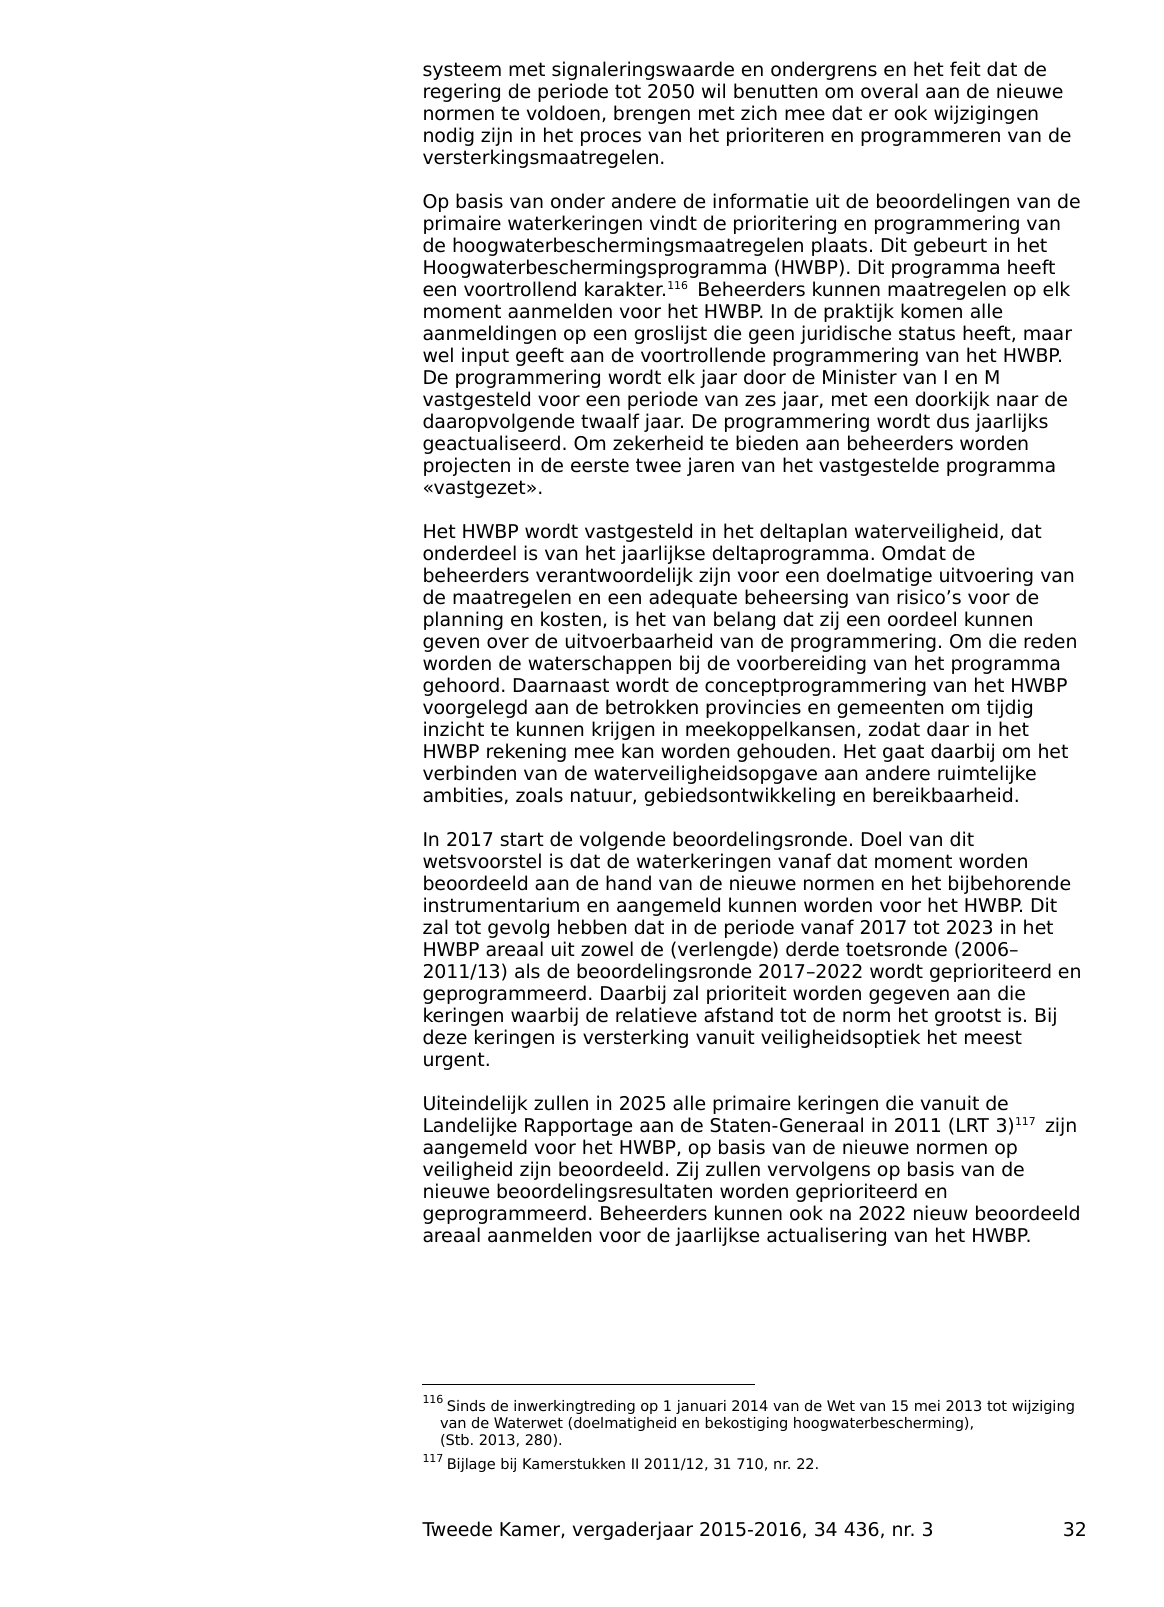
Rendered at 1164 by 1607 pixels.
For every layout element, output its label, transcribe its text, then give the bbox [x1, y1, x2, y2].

text Sinds de inwerkingtreding op 1 januari 2014 van de Wet van 15 mei 2013 tot wijziging van de Waterwet (doelmatigheid en bekostiging hoogwaterbescherming), (Stb. 2013, 280). [422, 1393, 1087, 1449]
text Op basis van onder andere de informatie uit de beoordelingen van de primaire waterkeringen vindt de prioritering en programmering van de hoogwaterbeschermingsmaatregelen plaats. Dit gebeurt in het Hoogwaterbeschermingsprogramma (HWBP). Dit programma heeft een voortrollend karakter. Beheerders kunnen maatregelen op elk moment aanmelden voor het HWBP. In de praktijk komen alle aanmeldingen op een groslijst die geen juridische status heeft, maar wel input geeft aan de voortrollende programmering van het HWBP. De programmering wordt elk jaar door de Minister van I en M vastgesteld voor een periode van zes jaar, met een doorkijk naar de daaropvolgende twaalf jaar. De programmering wordt dus jaarlijks geactualiseerd. Om zekerheid te bieden aan beheerders worden projecten in de eerste twee jaren van het vastgestelde programma «vastgezet». [422, 191, 1087, 499]
text Het HWBP wordt vastgesteld in het deltaplan waterveiligheid, dat onderdeel is van het jaarlijkse deltaprogramma. Omdat de beheerders verantwoordelijk zijn voor een doelmatige uitvoering van de maatregelen en een adequate beheersing van risico’s voor de planning en kosten, is het van belang dat zij een oordeel kunnen geven over de uitvoerbaarheid van de programmering. Om die reden worden de waterschappen bij de voorbereiding van het programma gehoord. Daarnaast wordt de conceptprogrammering van het HWBP voorgelegd aan de betrokken provincies en gemeenten om tijdig inzicht te kunnen krijgen in meekoppelkansen, zodat daar in het HWBP rekening mee kan worden gehouden. Het gaat daarbij om het verbinden van de waterveiligheidsopgave aan andere ruimtelijke ambities, zoals natuur, gebiedsontwikkeling en bereikbaarheid. [422, 521, 1087, 807]
text In 2017 start de volgende beoordelingsronde. Doel van dit wetsvoorstel is dat de waterkeringen vanaf dat moment worden beoordeeld aan de hand van de nieuwe normen en het bijbehorende instrumentarium en aangemeld kunnen worden voor het HWBP. Dit zal tot gevolg hebben dat in de periode vanaf 2017 tot 2023 in het HWBP areaal uit zowel de (verlengde) derde toetsronde (2006–2011/13) als de beoordelingsronde 2017–2022 wordt geprioriteerd en geprogrammeerd. Daarbij zal prioriteit worden gegeven aan die keringen waarbij de relatieve afstand tot de norm het grootst is. Bij deze keringen is versterking vanuit veiligheidsoptiek het meest urgent. [422, 829, 1087, 1071]
text Bijlage bij Kamerstukken II 2011/12, 31 710, nr. 22. [422, 1452, 1087, 1474]
text Uiteindelijk zullen in 2025 alle primaire keringen die vanuit de Landelijke Rapportage aan de Staten-Generaal in 2011 (LRT 3) zijn aangemeld voor het HWBP, op basis van de nieuwe normen op veiligheid zijn beoordeeld. Zij zullen vervolgens op basis van de nieuwe beoordelingsresultaten worden geprioriteerd en geprogrammeerd. Beheerders kunnen ook na 2022 nieuw beoordeeld areaal aanmelden voor de jaarlijkse actualisering van het HWBP. [422, 1093, 1087, 1247]
text systeem met signaleringswaarde en ondergrens en het feit dat de regering de periode tot 2050 wil benutten om overal aan de nieuwe normen te voldoen, brengen met zich mee dat er ook wijzigingen nodig zijn in het proces van het prioriteren en programmeren van de versterkingsmaatregelen. [422, 59, 1087, 169]
